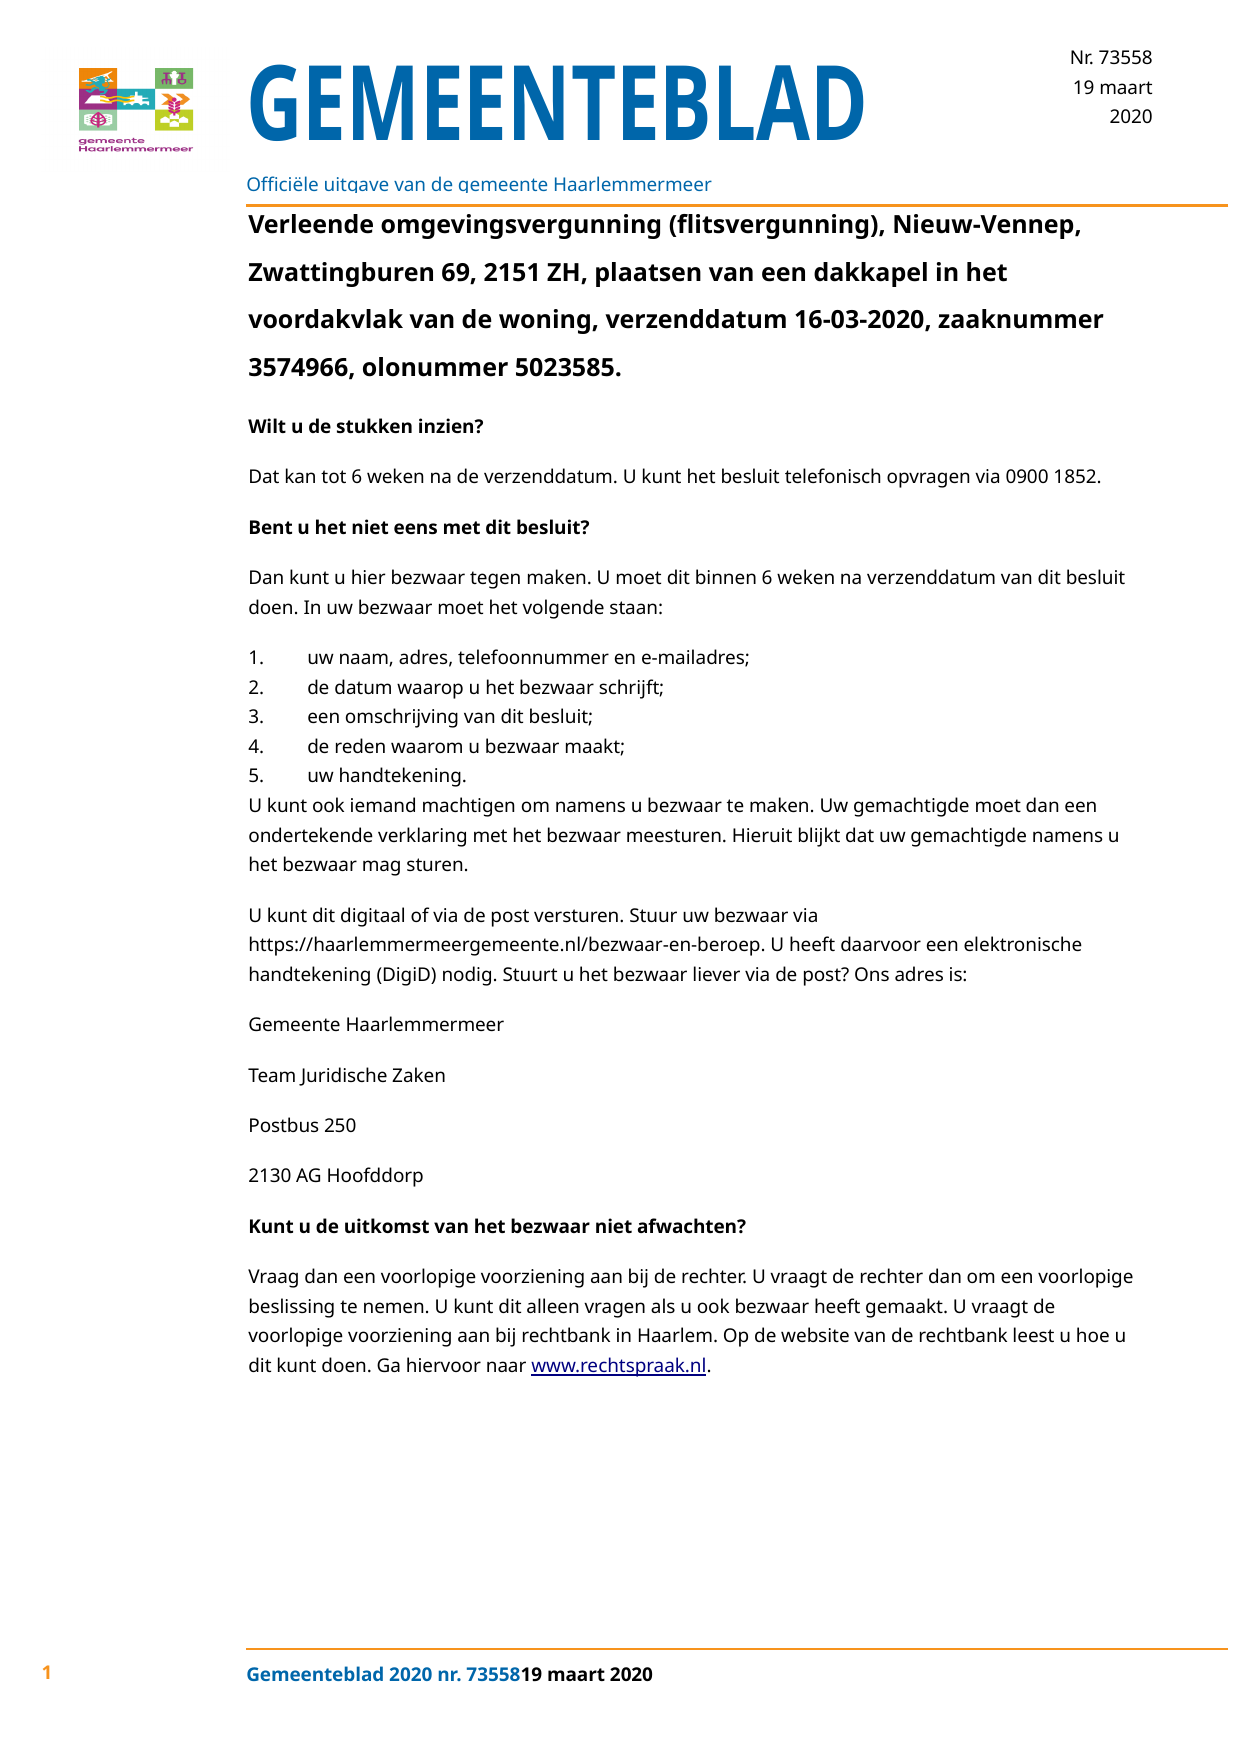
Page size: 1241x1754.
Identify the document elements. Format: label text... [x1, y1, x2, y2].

text Dat kan tot 6 weken na de verzenddatum. U kunt het besluit telefonisch opvragen via 0900 1852. [248, 463, 1152, 489]
text Bent u het niet eens met dit besluit? [248, 514, 1152, 540]
text U kunt ook iemand machtigen om namens u bezwaar te maken. Uw gemachtigde moet dan een ondertekende verklaring met het bezwaar meesturen. Hieruit blijkt dat uw gemachtigde namens u het bezwaar mag sturen. [248, 792, 1152, 877]
text Dan kunt u hier bezwaar tegen maken. U moet dit binnen 6 weken na verzenddatum van dit besluit doen. In uw bezwaar moet het volgende staan: [248, 564, 1152, 620]
text 2130 AG Hoofddorp [248, 1163, 1152, 1188]
picture [41, 47, 231, 172]
text Vraag dan een voorlopige voorziening aan bij de rechter. U vraagt de rechter dan om een voorlopige beslissing te nemen. U kunt dit alleen vragen als u ook bezwaar heeft gemaakt. U vraagt de voorlopige voorziening aan bij rechtbank in Haarlem. Op de website van de rechtbank leest u hoe u dit kunt doen. Ga hiervoor naar www.rechtspraak.nl. [248, 1263, 1152, 1378]
text Kunt u de uitkomst van het bezwaar niet afwachten? [248, 1213, 1152, 1239]
text Gemeente Haarlemmermeer [248, 1011, 1152, 1037]
text Team Juridische Zaken [248, 1062, 1152, 1088]
text Wilt u de stukken inzien? [248, 413, 1152, 439]
list uw handtekening. [248, 763, 1152, 788]
list de datum waarop u het bezwaar schrijft; [248, 674, 1152, 700]
text U kunt dit digitaal of via de post versturen. Stuur uw bezwaar via https://haarlemmermeergemeente.nl/bezwaar-en-beroep. U heeft daarvoor een elektronische handtekening (DigiD) nodig. Stuurt u het bezwaar liever via de post? Ons adres is: [248, 902, 1152, 987]
list uw naam, adres, telefoonnummer en e-mailadres; [248, 644, 1152, 670]
list de reden waarom u bezwaar maakt; [248, 733, 1152, 759]
list een omschrijving van dit besluit; [248, 703, 1152, 729]
text Postbus 250 [248, 1112, 1152, 1138]
text Verleende omgevingsvergunning (flitsvergunning), Nieuw-Vennep, Zwattingburen 69, 2151 ZH, plaatsen van een dakkapel in het voordakvlak van de woning, verzenddatum 16-03-2020, zaaknummer 3574966, olonummer 5023585. [248, 207, 1152, 384]
